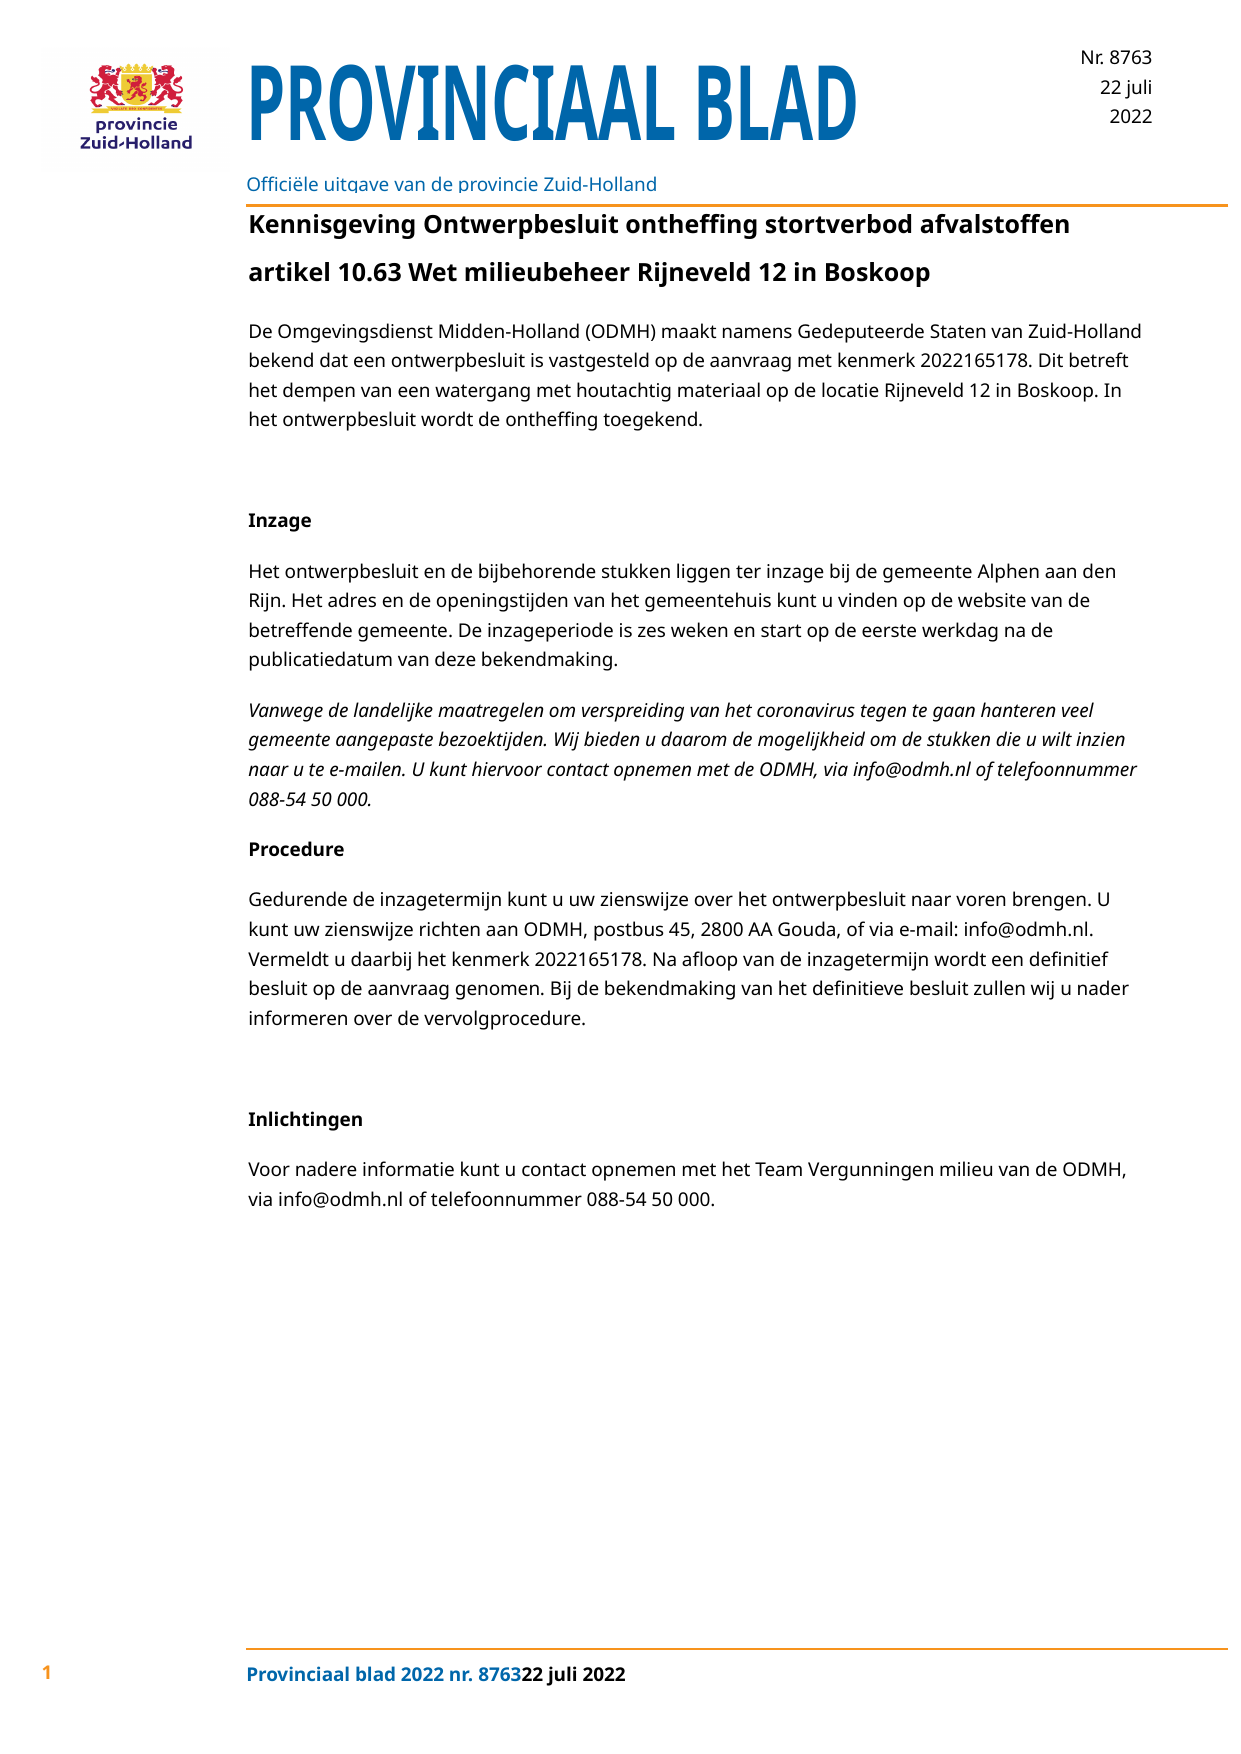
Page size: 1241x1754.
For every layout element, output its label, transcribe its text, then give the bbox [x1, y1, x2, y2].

text Kennisgeving Ontwerpbesluit ontheffing stortverbod afvalstoffen artikel 10.63 Wet milieubeheer Rijneveld 12 in Boskoop [248, 207, 1152, 288]
text Inlichtingen [248, 1106, 1152, 1132]
text Vanwege de landelijke maatregelen om verspreiding van het coronavirus tegen te gaan hanteren veel gemeente aangepaste bezoektijden. Wij bieden u daarom de mogelijkheid om de stukken die u wilt inzien naar u te e-mailen. U kunt hiervoor contact opnemen met de ODMH, via info@odmh.nl of telefoonnummer 088-54 50 000. [248, 697, 1152, 812]
text Procedure [248, 836, 1152, 862]
picture [41, 47, 231, 172]
text Inzage [248, 507, 1152, 533]
text De Omgevingsdienst Midden-Holland (ODMH) maakt namens Gedeputeerde Staten van Zuid-Holland bekend dat een ontwerpbesluit is vastgesteld op de aanvraag met kenmerk 2022165178. Dit betreft het dempen van een watergang met houtachtig materiaal op de locatie Rijneveld 12 in Boskoop. In het ontwerpbesluit wordt de ontheffing toegekend. [248, 318, 1152, 432]
text Het ontwerpbesluit en de bijbehorende stukken liggen ter inzage bij de gemeente Alphen aan den Rijn. Het adres en de openingstijden van het gemeentehuis kunt u vinden op de website van de betreffende gemeente. De inzageperiode is zes weken en start op de eerste werkdag na de publicatiedatum van deze bekendmaking. [248, 558, 1152, 672]
text Gedurende de inzagetermijn kunt u uw zienswijze over het ontwerpbesluit naar voren brengen. U kunt uw zienswijze richten aan ODMH, postbus 45, 2800 AA Gouda, of via e-mail: info@odmh.nl. Vermeldt u daarbij het kenmerk 2022165178. Na afloop van de inzagetermijn wordt een definitief besluit op de aanvraag genomen. Bij de bekendmaking van het definitieve besluit zullen wij u nader informeren over de vervolgprocedure. [248, 887, 1152, 1031]
text Voor nadere informatie kunt u contact opnemen met het Team Vergunningen milieu van de ODMH, via info@odmh.nl of telefoonnummer 088-54 50 000. [248, 1156, 1152, 1212]
